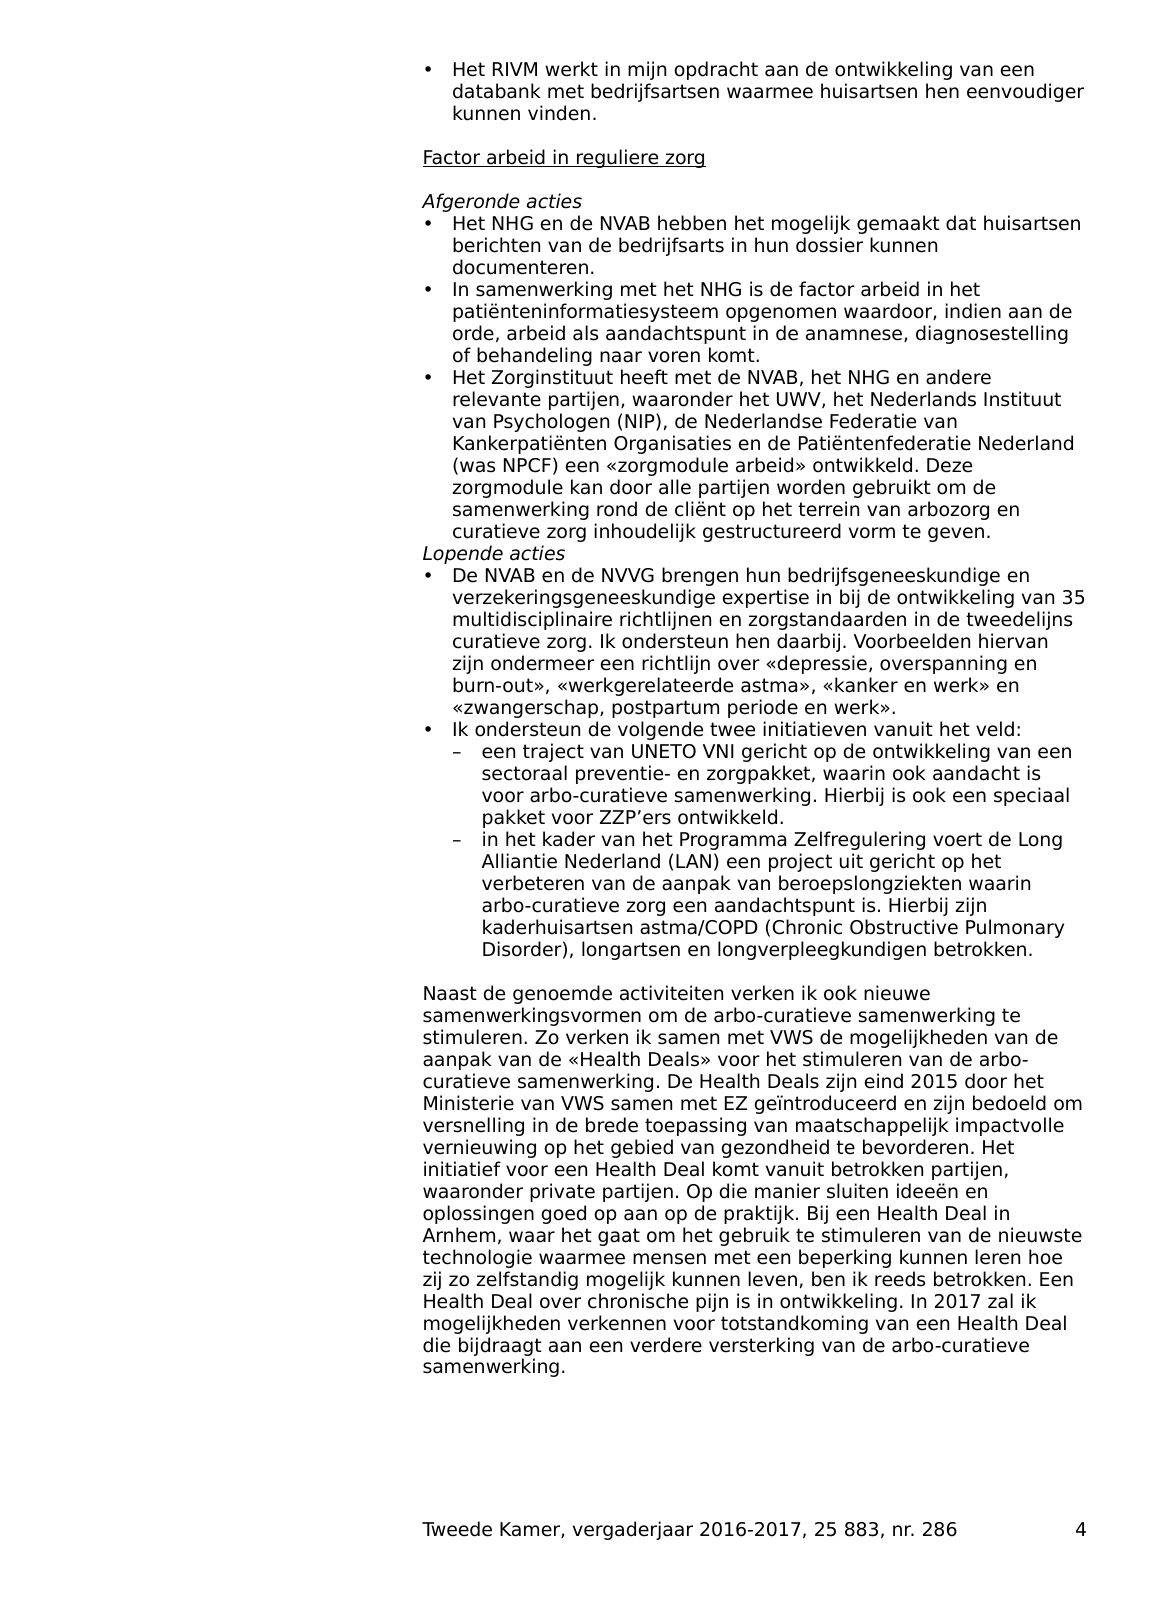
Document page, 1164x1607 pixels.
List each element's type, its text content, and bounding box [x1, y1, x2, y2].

text – in het kader van het Programma Zelfregulering voert de Long Alliantie Nederland (LAN) een project uit gericht op het verbeteren van de aanpak van beroepslongziekten waarin arbo-curatieve zorg een aandachtspunt is. Hierbij zijn kaderhuisartsen astma/COPD (Chronic Obstructive Pulmonary Disorder), longartsen en longverpleegkundigen betrokken. [452, 829, 1087, 961]
text Lopende acties [422, 543, 1087, 565]
text • De NVAB en de NVVG brengen hun bedrijfsgeneeskundige en verzekeringsgeneeskundige expertise in bij de ontwikkeling van 35 multidisciplinaire richtlijnen en zorgstandaarden in de tweedelijns curatieve zorg. Ik ondersteun hen daarbij. Voorbeelden hiervan zijn ondermeer een richtlijn over «depressie, overspanning en burn-out», «werkgerelateerde astma», «kanker en werk» en «zwangerschap, postpartum periode en werk». [422, 565, 1087, 719]
text Naast de genoemde activiteiten verken ik ook nieuwe samenwerkingsvormen om de arbo-curatieve samenwerking te stimuleren. Zo verken ik samen met VWS de mogelijkheden van de aanpak van de «Health Deals» voor het stimuleren van de arbo-curatieve samenwerking. De Health Deals zijn eind 2015 door het Ministerie van VWS samen met EZ geïntroduceerd en zijn bedoeld om versnelling in de brede toepassing van maatschappelijk impactvolle vernieuwing op het gebied van gezondheid te bevorderen. Het initiatief voor een Health Deal komt vanuit betrokken partijen, waaronder private partijen. Op die manier sluiten ideeën en oplossingen goed op aan op de praktijk. Bij een Health Deal in Arnhem, waar het gaat om het gebruik te stimuleren van de nieuwste technologie waarmee mensen met een beperking kunnen leren hoe zij zo zelfstandig mogelijk kunnen leven, ben ik reeds betrokken. Een Health Deal over chronische pijn is in ontwikkeling. In 2017 zal ik mogelijkheden verkennen voor totstandkoming van een Health Deal die bijdraagt aan een verdere versterking van de arbo-curatieve samenwerking. [422, 983, 1087, 1378]
text • Het NHG en de NVAB hebben het mogelijk gemaakt dat huisartsen berichten van de bedrijfsarts in hun dossier kunnen documenteren. [422, 213, 1087, 279]
text • In samenwerking met het NHG is de factor arbeid in het patiënteninformatiesysteem opgenomen waardoor, indien aan de orde, arbeid als aandachtspunt in de anamnese, diagnosestelling of behandeling naar voren komt. [422, 279, 1087, 367]
text Afgeronde acties [422, 191, 1087, 213]
text • Het RIVM werkt in mijn opdracht aan de ontwikkeling van een databank met bedrijfsartsen waarmee huisartsen hen eenvoudiger kunnen vinden. [422, 59, 1087, 125]
text • Het Zorginstituut heeft met de NVAB, het NHG en andere relevante partijen, waaronder het UWV, het Nederlands Instituut van Psychologen (NIP), de Nederlandse Federatie van Kankerpatiënten Organisaties en de Patiëntenfederatie Nederland (was NPCF) een «zorgmodule arbeid» ontwikkeld. Deze zorgmodule kan door alle partijen worden gebruikt om de samenwerking rond de cliënt op het terrein van arbozorg en curatieve zorg inhoudelijk gestructureerd vorm te geven. [422, 367, 1087, 543]
subtitle Factor arbeid in reguliere zorg [422, 147, 1087, 169]
text – een traject van UNETO VNI gericht op de ontwikkeling van een sectoraal preventie- en zorgpakket, waarin ook aandacht is voor arbo-curatieve samenwerking. Hierbij is ook een speciaal pakket voor ZZP’ers ontwikkeld. [452, 741, 1087, 829]
text • Ik ondersteun de volgende twee initiatieven vanuit het veld: [422, 719, 1087, 741]
